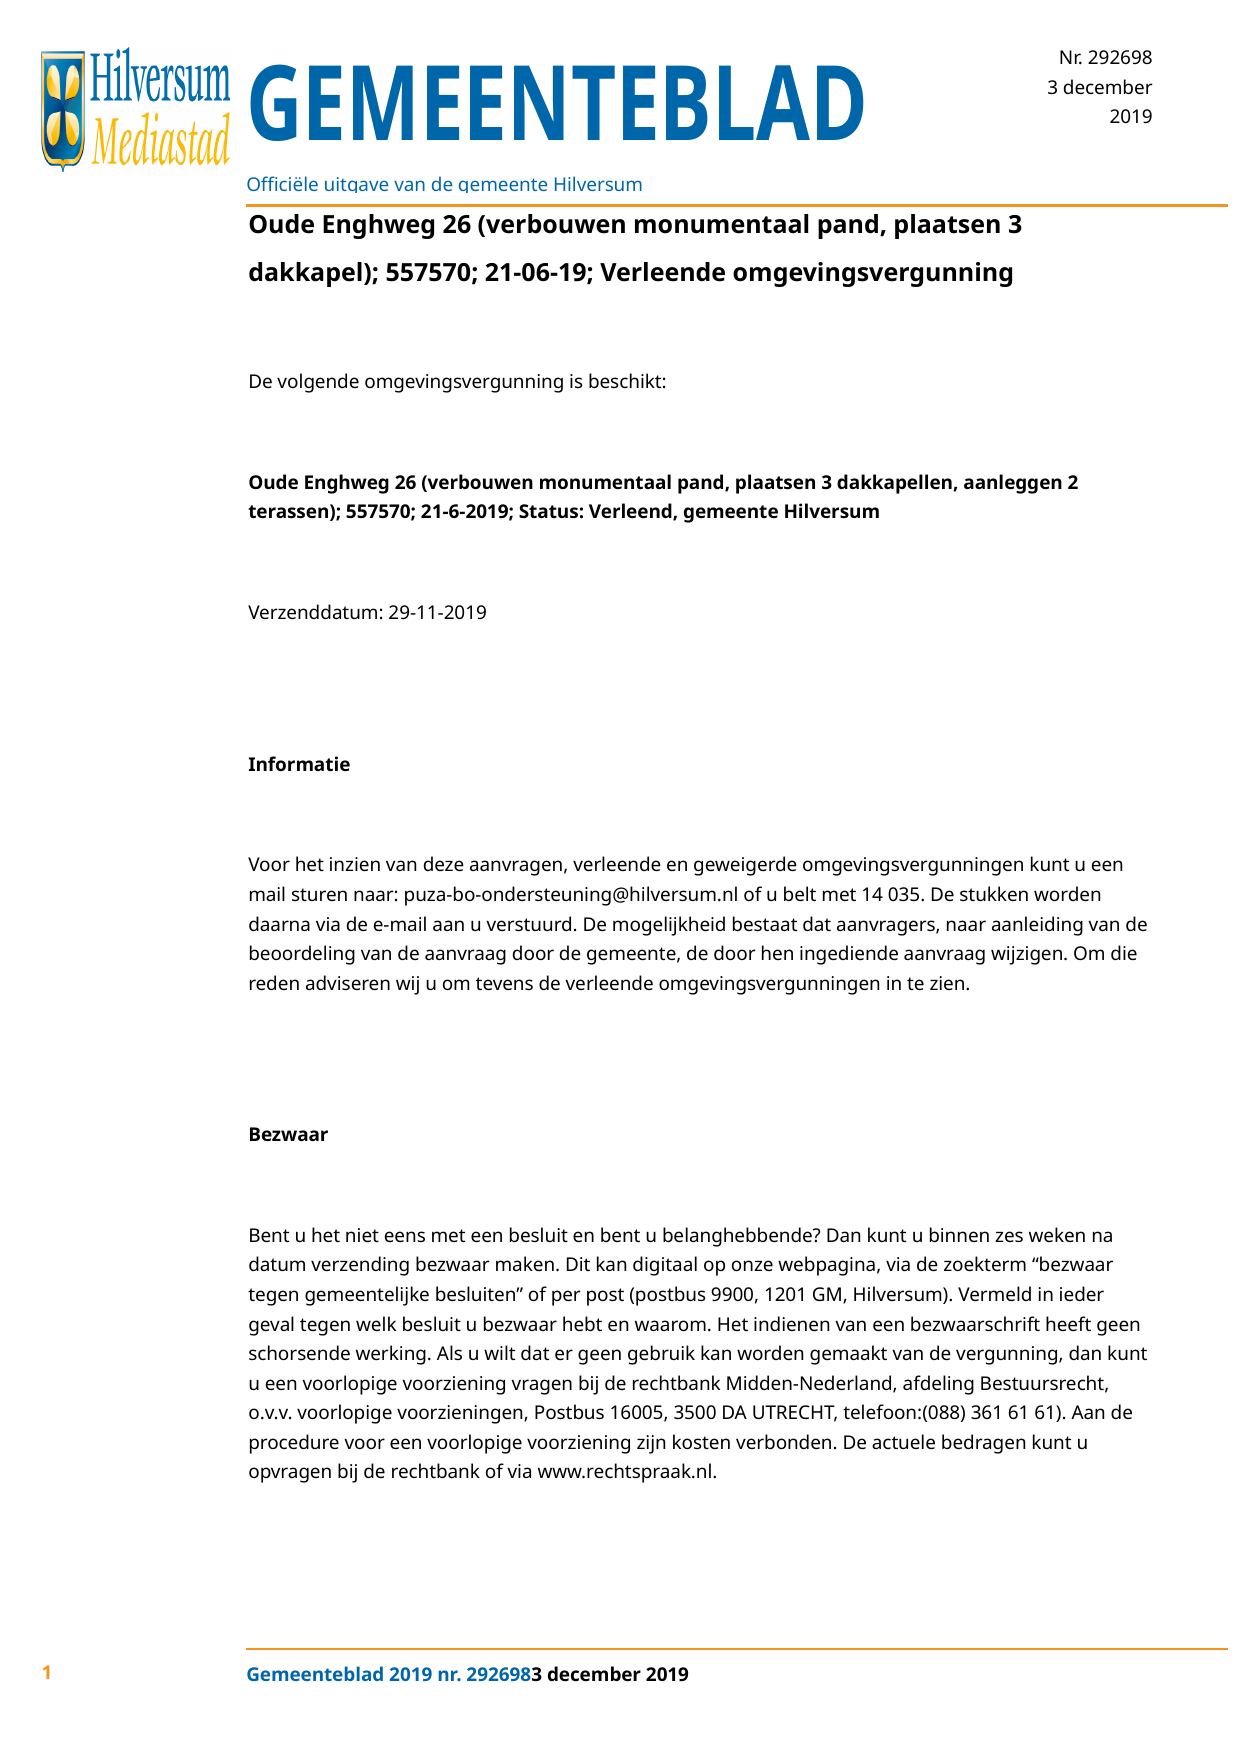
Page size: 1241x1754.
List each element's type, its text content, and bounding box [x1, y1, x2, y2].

text Bent u het niet eens met een besluit en bent u belanghebbende? Dan kunt u binnen zes weken na datum verzending bezwaar maken. Dit kan digitaal op onze webpagina, via de zoekterm “bezwaar tegen gemeentelijke besluiten” of per post (postbus 9900, 1201 GM, Hilversum). Vermeld in ieder geval tegen welk besluit u bezwaar hebt en waarom. Het indienen van een bezwaarschrift heeft geen schorsende werking. Als u wilt dat er geen gebruik kan worden gemaakt van de vergunning, dan kunt u een voorlopige voorziening vragen bij de rechtbank Midden-Nederland, afdeling Bestuursrecht, o.v.v. voorlopige voorzieningen, Postbus 16005, 3500 DA UTRECHT, telefoon:(088) 361 61 61). Aan de procedure voor een voorlopige voorziening zijn kosten verbonden. De actuele bedragen kunt u opvragen bij de rechtbank of via www.rechtspraak.nl. [248, 1222, 1152, 1484]
text Voor het inzien van deze aanvragen, verleende en geweigerde omgevingsvergunningen kunt u een mail sturen naar: puza-bo-ondersteuning@hilversum.nl of u belt met 14 035. De stukken worden daarna via de e-mail aan u verstuurd. De mogelijkheid bestaat dat aanvragers, naar aanleiding van de beoordeling van de aanvraag door de gemeente, de door hen ingediende aanvraag wijzigen. Om die reden adviseren wij u om tevens de verleende omgevingsvergunningen in te zien. [248, 852, 1152, 996]
text De volgende omgevingsvergunning is beschikt: [248, 368, 1152, 394]
text Verzenddatum: 29-11-2019 [248, 599, 1152, 625]
text Bezwaar [248, 1121, 1152, 1147]
text Informatie [248, 751, 1152, 777]
text Oude Enghweg 26 (verbouwen monumentaal pand, plaatsen 3 dakkapellen, aanleggen 2 terassen); 557570; 21-6-2019; Status: Verleend, gemeente Hilversum [248, 469, 1152, 524]
text Oude Enghweg 26 (verbouwen monumentaal pand, plaatsen 3 dakkapel); 557570; 21-06-19; Verleende omgevingsvergunning [248, 207, 1152, 288]
picture [41, 47, 231, 172]
